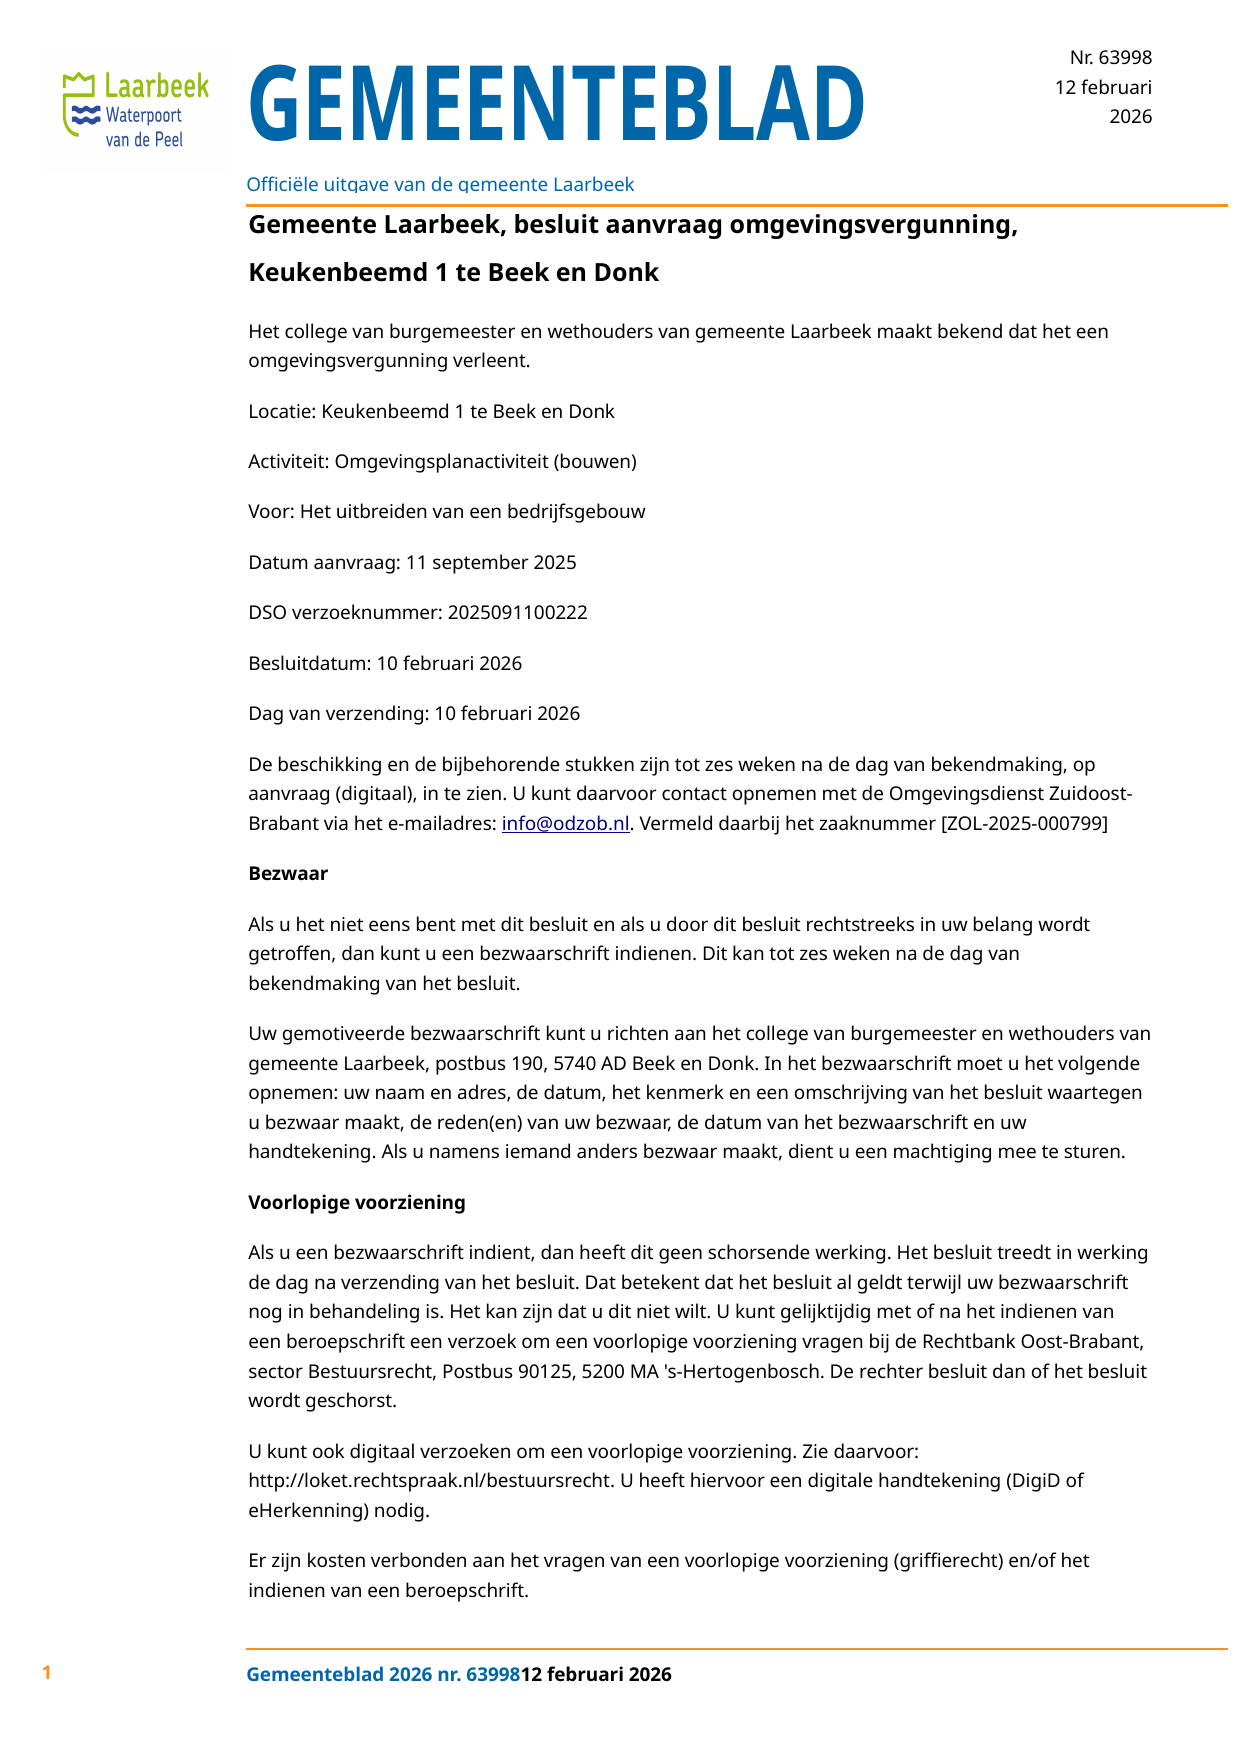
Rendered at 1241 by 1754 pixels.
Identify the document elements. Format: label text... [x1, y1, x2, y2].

text Dag van verzending: 10 februari 2026 [248, 700, 1152, 726]
text Locatie: Keukenbeemd 1 te Beek en Donk [248, 398, 1152, 424]
text Bezwaar [248, 860, 1152, 886]
text Voorlopige voorziening [248, 1189, 1152, 1215]
text De beschikking en de bijbehorende stukken zijn tot zes weken na de dag van bekendmaking, op aanvraag (digitaal), in te zien. U kunt daarvoor contact opnemen met de Omgevingsdienst Zuidoost-Brabant via het e-mailadres: info@odzob.nl. Vermeld daarbij het zaaknummer [ZOL-2025-000799] [248, 751, 1152, 836]
text Voor: Het uitbreiden van een bedrijfsgebouw [248, 499, 1152, 524]
text Gemeente Laarbeek, besluit aanvraag omgevingsvergunning, Keukenbeemd 1 te Beek en Donk [248, 207, 1152, 288]
text Besluitdatum: 10 februari 2026 [248, 650, 1152, 676]
text Als u het niet eens bent met dit besluit en als u door dit besluit rechtstreeks in uw belang wordt getroffen, dan kunt u een bezwaarschrift indienen. Dit kan tot zes weken na de dag van bekendmaking van het besluit. [248, 911, 1152, 996]
text U kunt ook digitaal verzoeken om een voorlopige voorziening. Zie daarvoor: http://loket.rechtspraak.nl/bestuursrecht. U heeft hiervoor een digitale handtekening (DigiD of eHerkenning) nodig. [248, 1438, 1152, 1523]
text Het college van burgemeester en wethouders van gemeente Laarbeek maakt bekend dat het een omgevingsvergunning verleent. [248, 318, 1152, 373]
text Datum aanvraag: 11 september 2025 [248, 549, 1152, 575]
text Als u een bezwaarschrift indient, dan heeft dit geen schorsende werking. Het besluit treedt in werking de dag na verzending van het besluit. Dat betekent dat het besluit al geldt terwijl uw bezwaarschrift nog in behandeling is. Het kan zijn dat u dit niet wilt. U kunt gelijktijdig met of na het indienen van een beroepschrift een verzoek om een voorlopige voorziening vragen bij de Rechtbank Oost-Brabant, sector Bestuursrecht, Postbus 90125, 5200 MA 's‑Hertogenbosch. De rechter besluit dan of het besluit wordt geschorst. [248, 1239, 1152, 1413]
picture [41, 47, 231, 172]
text Activiteit: Omgevingsplanactiviteit (bouwen) [248, 448, 1152, 474]
text DSO verzoeknummer: 2025091100222 [248, 599, 1152, 625]
text Uw gemotiveerde bezwaarschrift kunt u richten aan het college van burgemeester en wethouders van gemeente Laarbeek, postbus 190, 5740 AD Beek en Donk. In het bezwaarschrift moet u het volgende opnemen: uw naam en adres, de datum, het kenmerk en een omschrijving van het besluit waartegen u bezwaar maakt, de reden(en) van uw bezwaar, de datum van het bezwaarschrift en uw handtekening. Als u namens iemand anders bezwaar maakt, dient u een machtiging mee te sturen. [248, 1020, 1152, 1164]
text Er zijn kosten verbonden aan het vragen van een voorlopige voorziening (griffierecht) en/of het indienen van een beroepschrift. [248, 1547, 1152, 1603]
